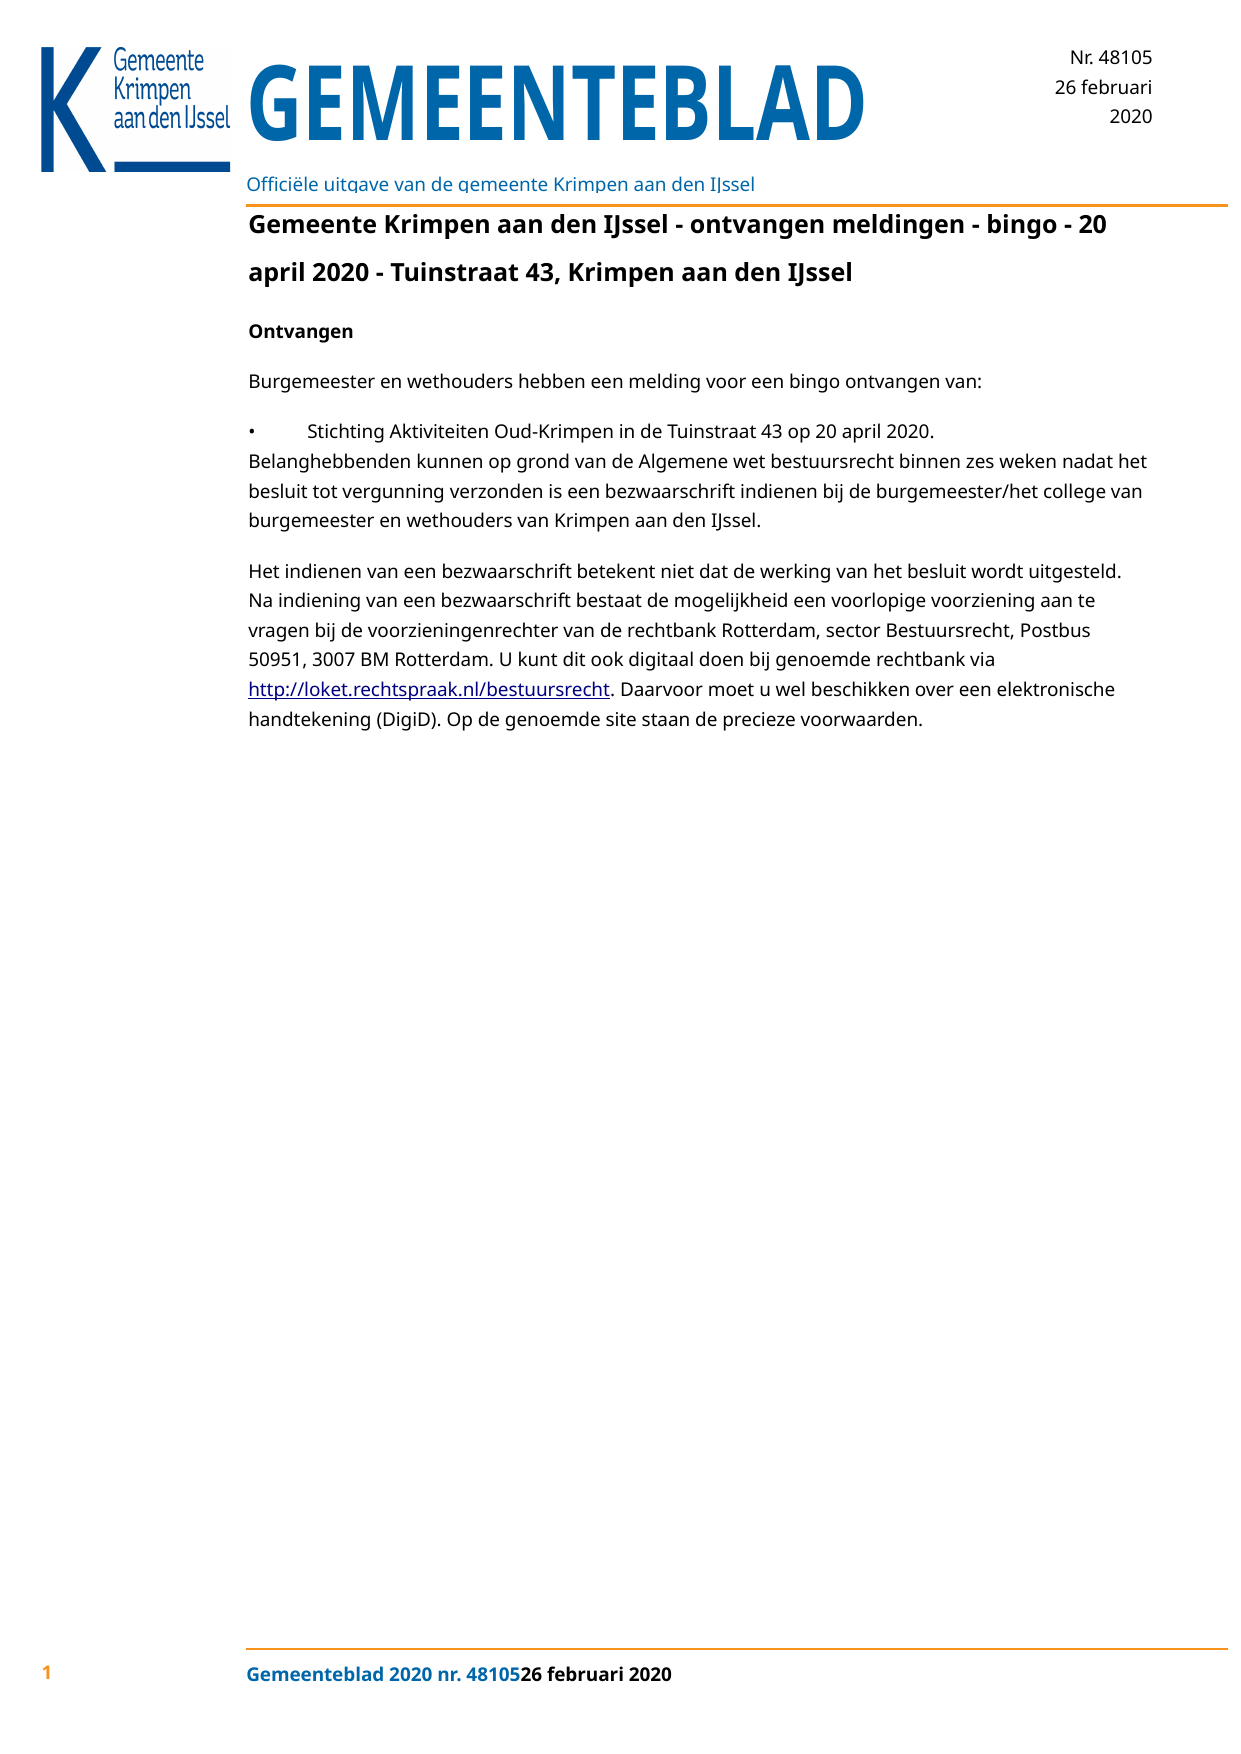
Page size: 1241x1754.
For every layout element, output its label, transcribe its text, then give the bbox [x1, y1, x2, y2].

text Burgemeester en wethouders hebben een melding voor een bingo ontvangen van: [248, 368, 1152, 394]
text Het indienen van een bezwaarschrift betekent niet dat de werking van het besluit wordt uitgesteld. Na indiening van een bezwaarschrift bestaat de mogelijkheid een voorlopige voorziening aan te vragen bij de voorzieningenrechter van de rechtbank Rotterdam, sector Bestuursrecht, Postbus 50951, 3007 BM Rotterdam. U kunt dit ook digitaal doen bij genoemde rechtbank via http://loket.rechtspraak.nl/bestuursrecht. Daarvoor moet u wel beschikken over een elektronische handtekening (DigiD). Op de genoemde site staan de precieze voorwaarden. [248, 558, 1152, 732]
list Stichting Aktiviteiten Oud-Krimpen in de Tuinstraat 43 op 20 april 2020. [248, 419, 1152, 444]
text Gemeente Krimpen aan den IJssel - ontvangen meldingen - bingo - 20 april 2020 - Tuinstraat 43, Krimpen aan den IJssel [248, 207, 1152, 288]
text Belanghebbenden kunnen op grond van de Algemene wet bestuursrecht binnen zes weken nadat het besluit tot vergunning verzonden is een bezwaarschrift indienen bij de burgemeester/het college van burgemeester en wethouders van Krimpen aan den IJssel. [248, 448, 1152, 533]
text Ontvangen [248, 318, 1152, 344]
picture [41, 47, 231, 172]
